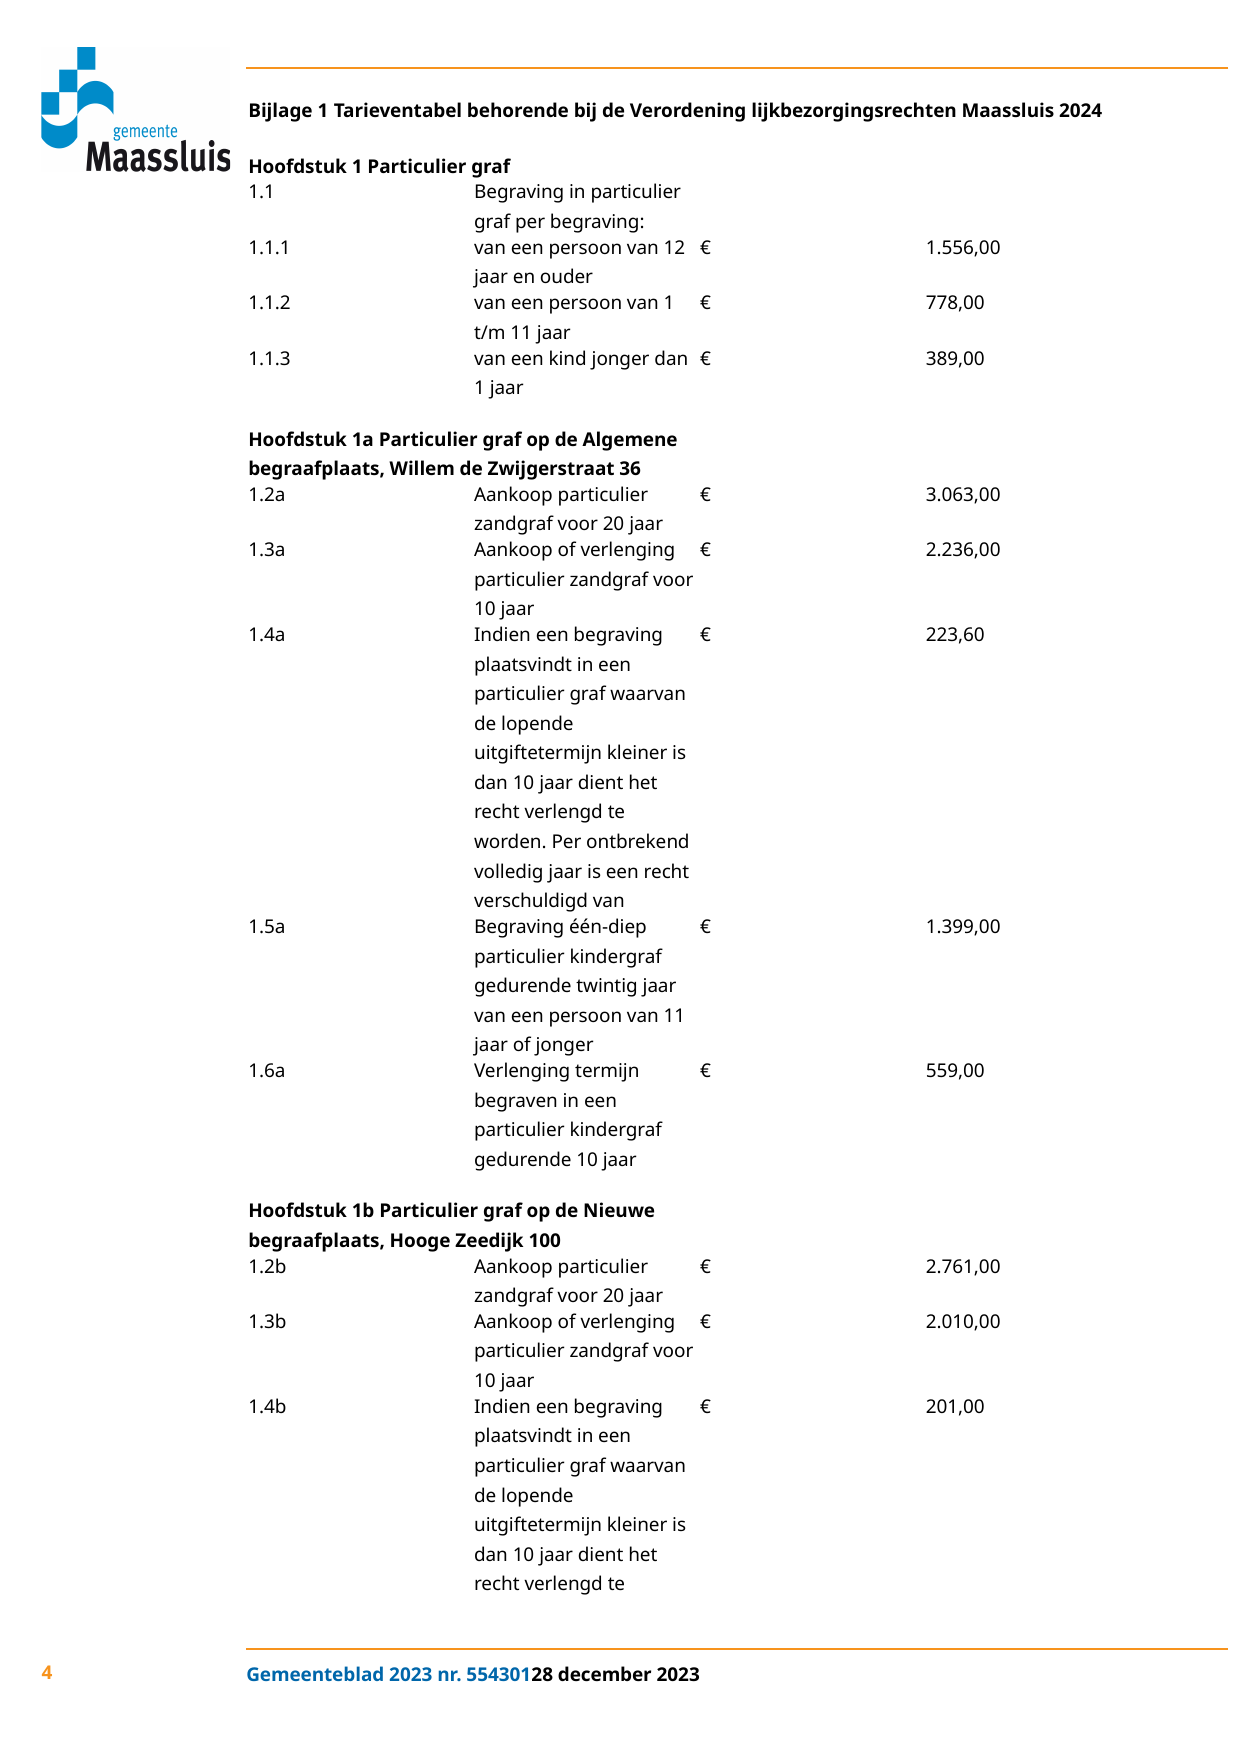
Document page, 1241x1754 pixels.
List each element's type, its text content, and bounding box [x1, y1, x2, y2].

text Bijlage 1 Tarieventabel behorende bij de Verordening lijkbezorgingsrechten Maassluis 2024 [248, 95, 1152, 123]
table_cell 1.2a [248, 481, 474, 536]
table_cell € [700, 234, 926, 289]
table_cell [926, 400, 1152, 426]
table_cell 1.5a [248, 913, 474, 1057]
table_cell [700, 426, 926, 481]
table_cell 2.010,00 [926, 1308, 1152, 1393]
table_cell 1.3a [248, 536, 474, 621]
table_cell [926, 1198, 1152, 1253]
table_cell Indien een begraving plaatsvindt in een particulier graf waarvan de lopende uitgiftetermijn kleiner is dan 10 jaar dient het recht verlengd te worden. Per ontbrekend volledig jaar is een recht verschuldigd van [474, 621, 700, 913]
table_cell [700, 1198, 926, 1253]
table_header [700, 153, 926, 179]
table_cell Aankoop of verlenging particulier zandgraf voor 10 jaar [474, 1308, 700, 1393]
table_cell 1.556,00 [926, 234, 1152, 289]
table_cell € [700, 1253, 926, 1308]
table_cell 1.3b [248, 1308, 474, 1393]
table_cell [700, 400, 926, 426]
table_cell Hoofdstuk 1a Particulier graf op de Algemene begraafplaats, Willem de Zwijgerstraat 36 [248, 426, 700, 481]
table_cell 1.1 [248, 179, 474, 234]
table_cell € [700, 1393, 926, 1596]
table_cell Aankoop particulier zandgraf voor 20 jaar [474, 481, 700, 536]
table_cell 1.6a [248, 1057, 474, 1172]
table_cell 201,00 [926, 1393, 1152, 1596]
table_cell 389,00 [926, 345, 1152, 400]
table_cell € [700, 1057, 926, 1172]
table_cell 559,00 [926, 1057, 1152, 1172]
table_cell 223,60 [926, 621, 1152, 913]
table_cell € [700, 1308, 926, 1393]
table_cell [926, 179, 1152, 234]
table_cell € [700, 345, 926, 400]
table_cell Aankoop particulier zandgraf voor 20 jaar [474, 1253, 700, 1308]
table_cell € [700, 536, 926, 621]
table_cell 1.1.1 [248, 234, 474, 289]
table_cell [248, 1172, 474, 1197]
table_cell Verlenging termijn begraven in een particulier kindergraf gedurende 10 jaar [474, 1057, 700, 1172]
table_header [926, 153, 1152, 179]
table_cell € [700, 289, 926, 345]
table_cell van een kind jonger dan 1 jaar [474, 345, 700, 400]
table_cell Begraving in particulier graf per begraving: [474, 179, 700, 234]
table_cell Begraving één-diep particulier kindergraf gedurende twintig jaar van een persoon van 11 jaar of jonger [474, 913, 700, 1057]
table_cell € [700, 481, 926, 536]
table_cell Indien een begraving plaatsvindt in een particulier graf waarvan de lopende uitgiftetermijn kleiner is dan 10 jaar dient het recht verlengd te [474, 1393, 700, 1596]
table_cell [700, 179, 926, 234]
table_cell 1.1.2 [248, 289, 474, 345]
table_cell 2.236,00 [926, 536, 1152, 621]
table_cell € [700, 913, 926, 1057]
table_cell Hoofdstuk 1b Particulier graf op de Nieuwe begraafplaats, Hooge Zeedijk 100 [248, 1198, 700, 1253]
table_cell 1.4a [248, 621, 474, 913]
table_cell [926, 1172, 1152, 1197]
table_cell [926, 426, 1152, 481]
picture [41, 47, 77, 92]
table_cell [474, 1172, 700, 1197]
table_cell [700, 1172, 926, 1197]
table_cell 1.4b [248, 1393, 474, 1596]
table_cell [474, 400, 700, 426]
table_cell [248, 400, 474, 426]
table_cell 778,00 [926, 289, 1152, 345]
table_cell 2.761,00 [926, 1253, 1152, 1308]
table_cell 1.399,00 [926, 913, 1152, 1057]
table_cell 3.063,00 [926, 481, 1152, 536]
table_cell € [700, 621, 926, 913]
table_cell 1.2b [248, 1253, 474, 1308]
table_cell van een persoon van 1 t/m 11 jaar [474, 289, 700, 345]
table_cell 1.1.3 [248, 345, 474, 400]
table_header Hoofdstuk 1 Particulier graf [248, 153, 700, 179]
table_cell van een persoon van 12 jaar en ouder [474, 234, 700, 289]
table_cell Aankoop of verlenging particulier zandgraf voor 10 jaar [474, 536, 700, 621]
picture [41, 47, 231, 172]
